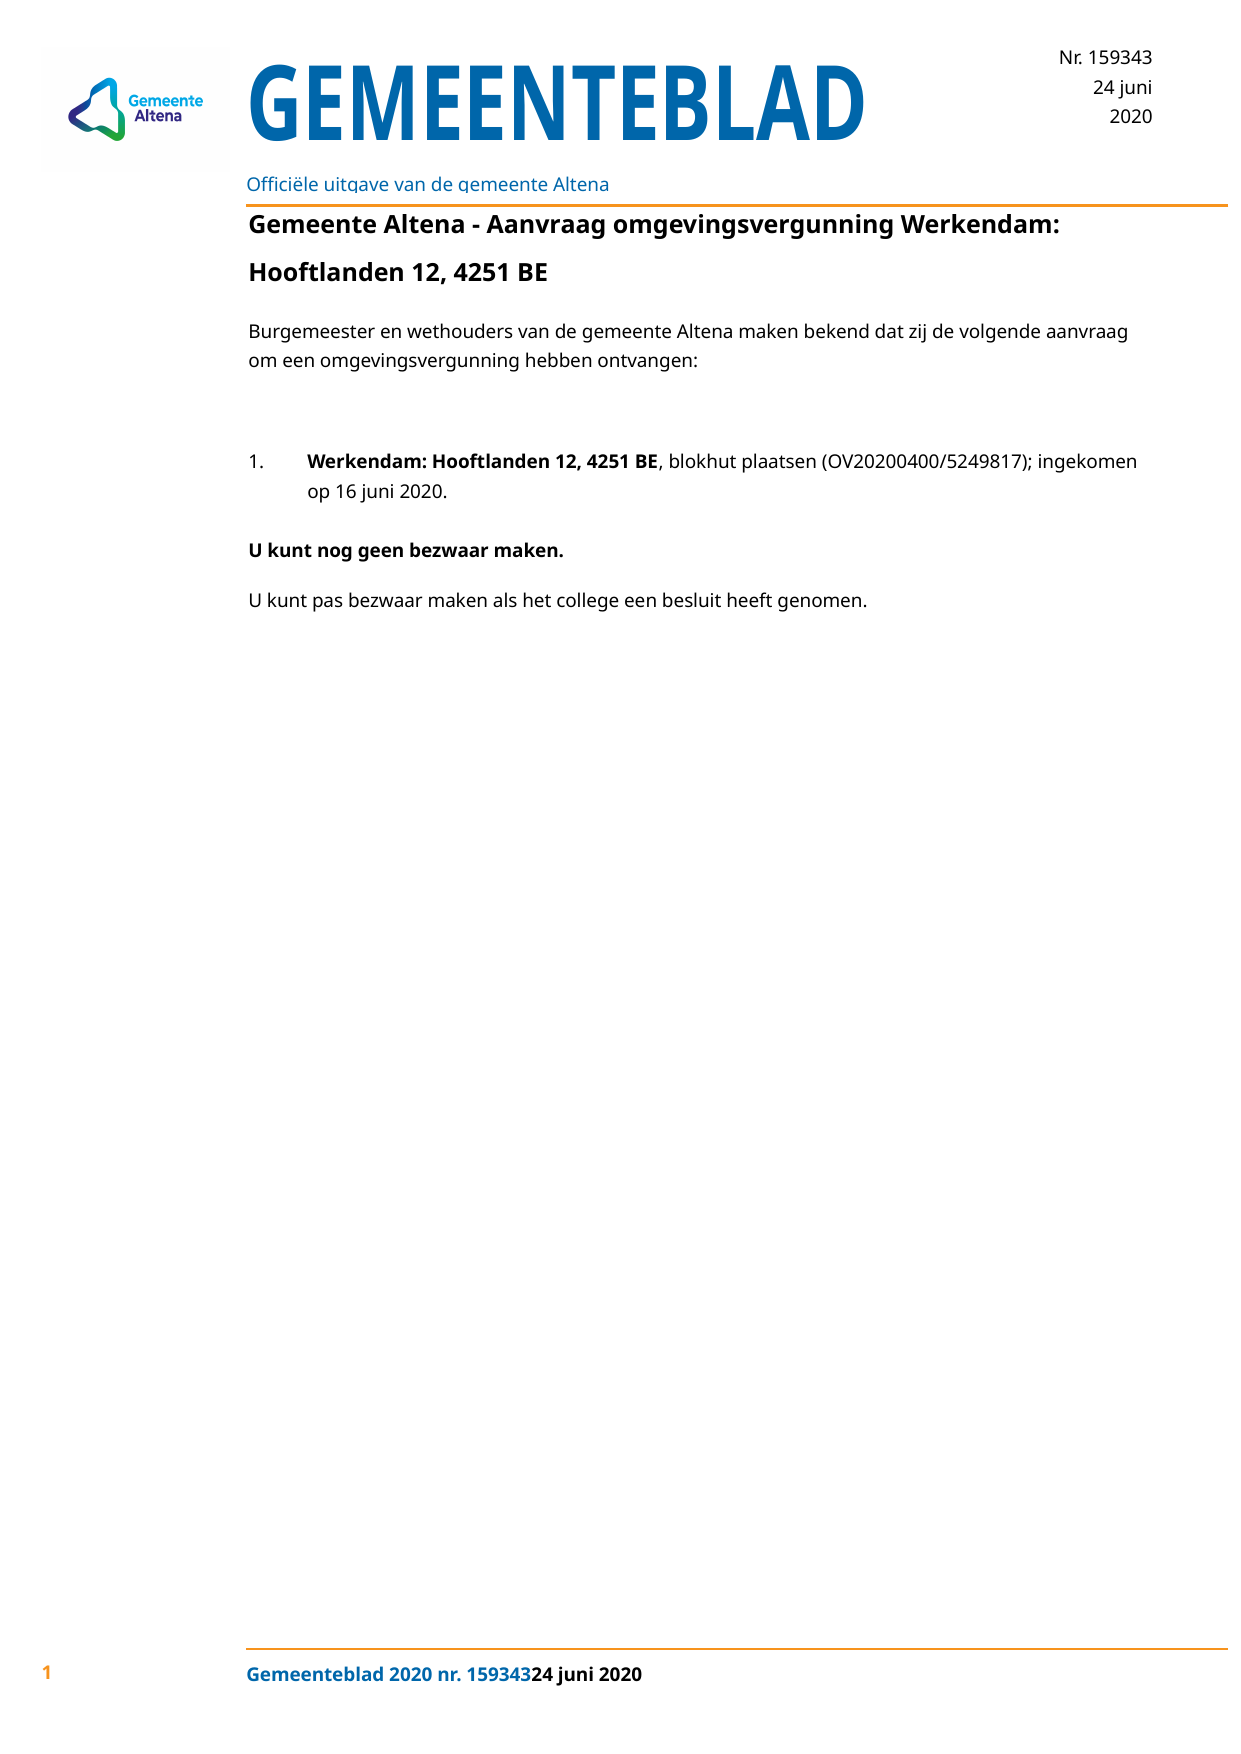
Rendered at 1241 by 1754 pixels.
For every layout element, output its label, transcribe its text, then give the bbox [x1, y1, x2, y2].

text U kunt nog geen bezwaar maken. [248, 537, 1152, 563]
picture [41, 47, 231, 172]
text U kunt pas bezwaar maken als het college een besluit heeft genomen. [248, 587, 1152, 613]
text Gemeente Altena - Aanvraag omgevingsvergunning Werkendam: Hooftlanden 12, 4251 BE [248, 207, 1152, 288]
list Werkendam: Hooftlanden 12, 4251 BE, blokhut plaatsen (OV20200400/5249817); ingekomen op 16 juni 2020. [248, 448, 1152, 504]
text Burgemeester en wethouders van de gemeente Altena maken bekend dat zij de volgende aanvraag om een omgevingsvergunning hebben ontvangen: [248, 318, 1152, 373]
